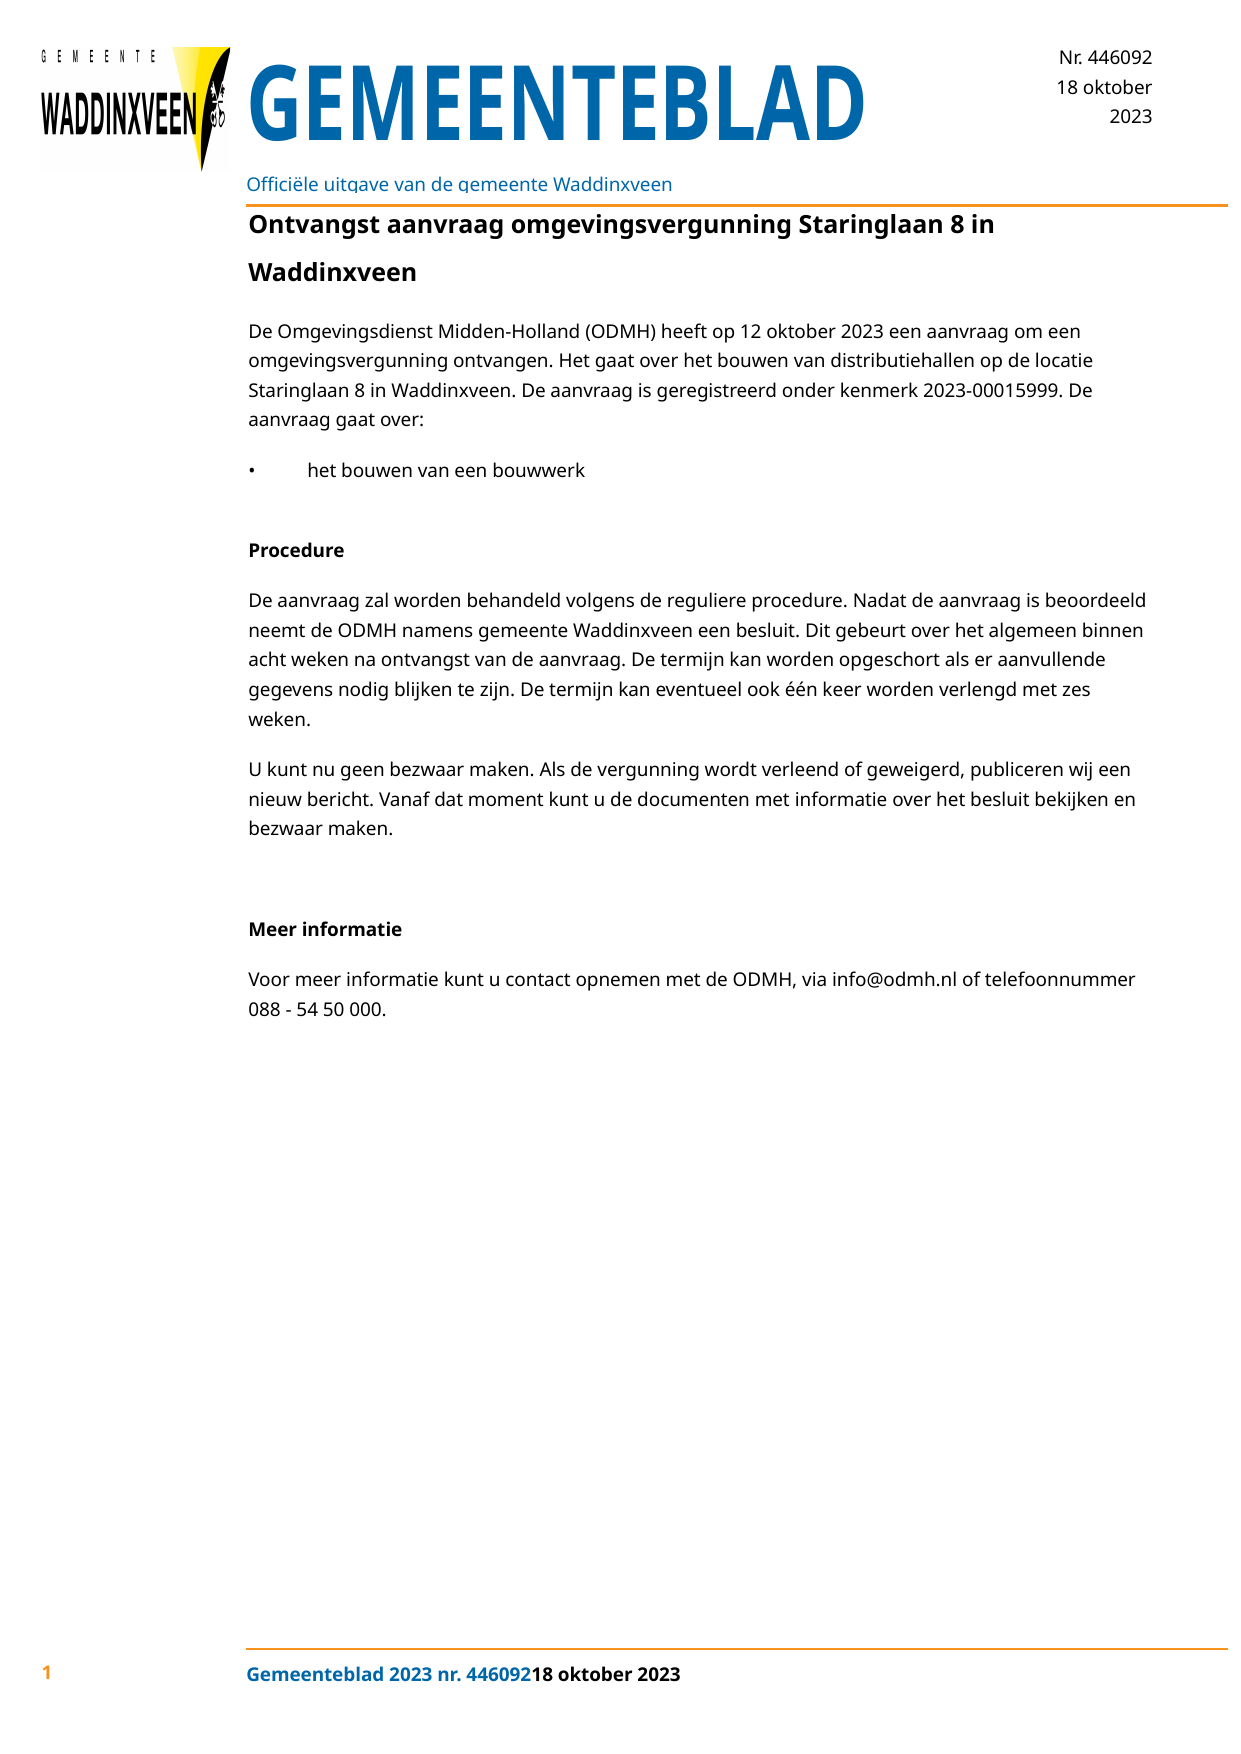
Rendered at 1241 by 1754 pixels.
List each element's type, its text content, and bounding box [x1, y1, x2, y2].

text Procedure [248, 537, 1152, 563]
text De Omgevingsdienst Midden-Holland (ODMH) heeft op 12 oktober 2023 een aanvraag om een omgevingsvergunning ontvangen. Het gaat over het bouwen van distributiehallen op de locatie Staringlaan 8 in Waddinxveen. De aanvraag is geregistreerd onder kenmerk 2023-00015999. De aanvraag gaat over: [248, 318, 1152, 432]
list het bouwen van een bouwwerk [248, 457, 1152, 483]
text U kunt nu geen bezwaar maken. Als de vergunning wordt verleend of geweigerd, publiceren wij een nieuw bericht. Vanaf dat moment kunt u de documenten met informatie over het besluit bekijken en bezwaar maken. [248, 756, 1152, 841]
text De aanvraag zal worden behandeld volgens de reguliere procedure. Nadat de aanvraag is beoordeeld neemt de ODMH namens gemeente Waddinxveen een besluit. Dit gebeurt over het algemeen binnen acht weken na ontvangst van de aanvraag. De termijn kan worden opgeschort als er aanvullende gegevens nodig blijken te zijn. De termijn kan eventueel ook één keer worden verlengd met zes weken. [248, 587, 1152, 732]
text Ontvangst aanvraag omgevingsvergunning Staringlaan 8 in Waddinxveen [248, 207, 1152, 288]
text Meer informatie [248, 916, 1152, 942]
picture [41, 47, 231, 172]
text Voor meer informatie kunt u contact opnemen met de ODMH, via info@odmh.nl of telefoonnummer 088 - 54 50 000. [248, 967, 1152, 1022]
